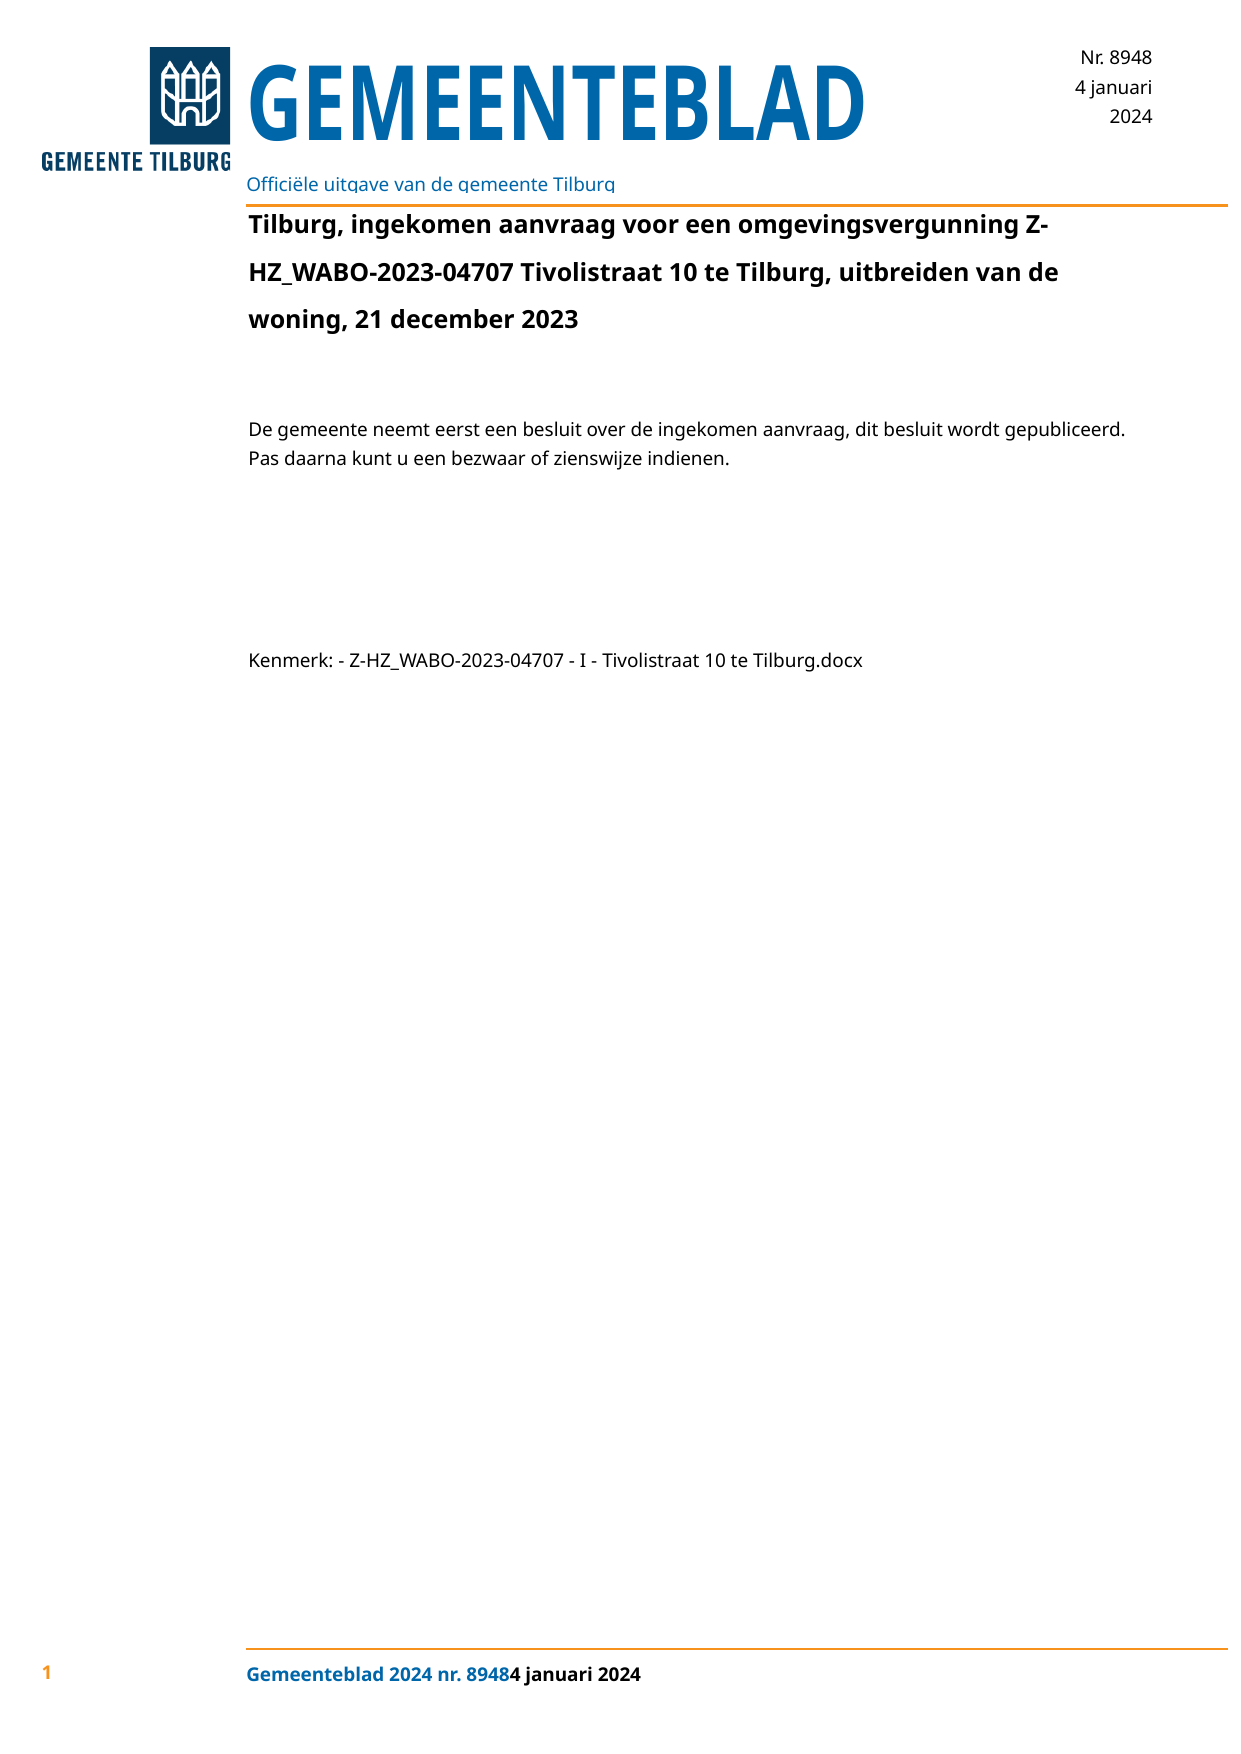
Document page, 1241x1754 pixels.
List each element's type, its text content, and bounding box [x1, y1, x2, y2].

text Kenmerk: - Z-HZ_WABO-2023-04707 - I - Tivolistraat 10 te Tilburg.docx [248, 647, 1152, 673]
text De gemeente neemt eerst een besluit over de ingekomen aanvraag, dit besluit wordt gepubliceerd. Pas daarna kunt u een bezwaar of zienswijze indienen. [248, 416, 1152, 471]
picture [41, 47, 231, 172]
text Tilburg, ingekomen aanvraag voor een omgevingsvergunning Z-HZ_WABO-2023-04707 Tivolistraat 10 te Tilburg, uitbreiden van de woning, 21 december 2023 [248, 207, 1152, 336]
